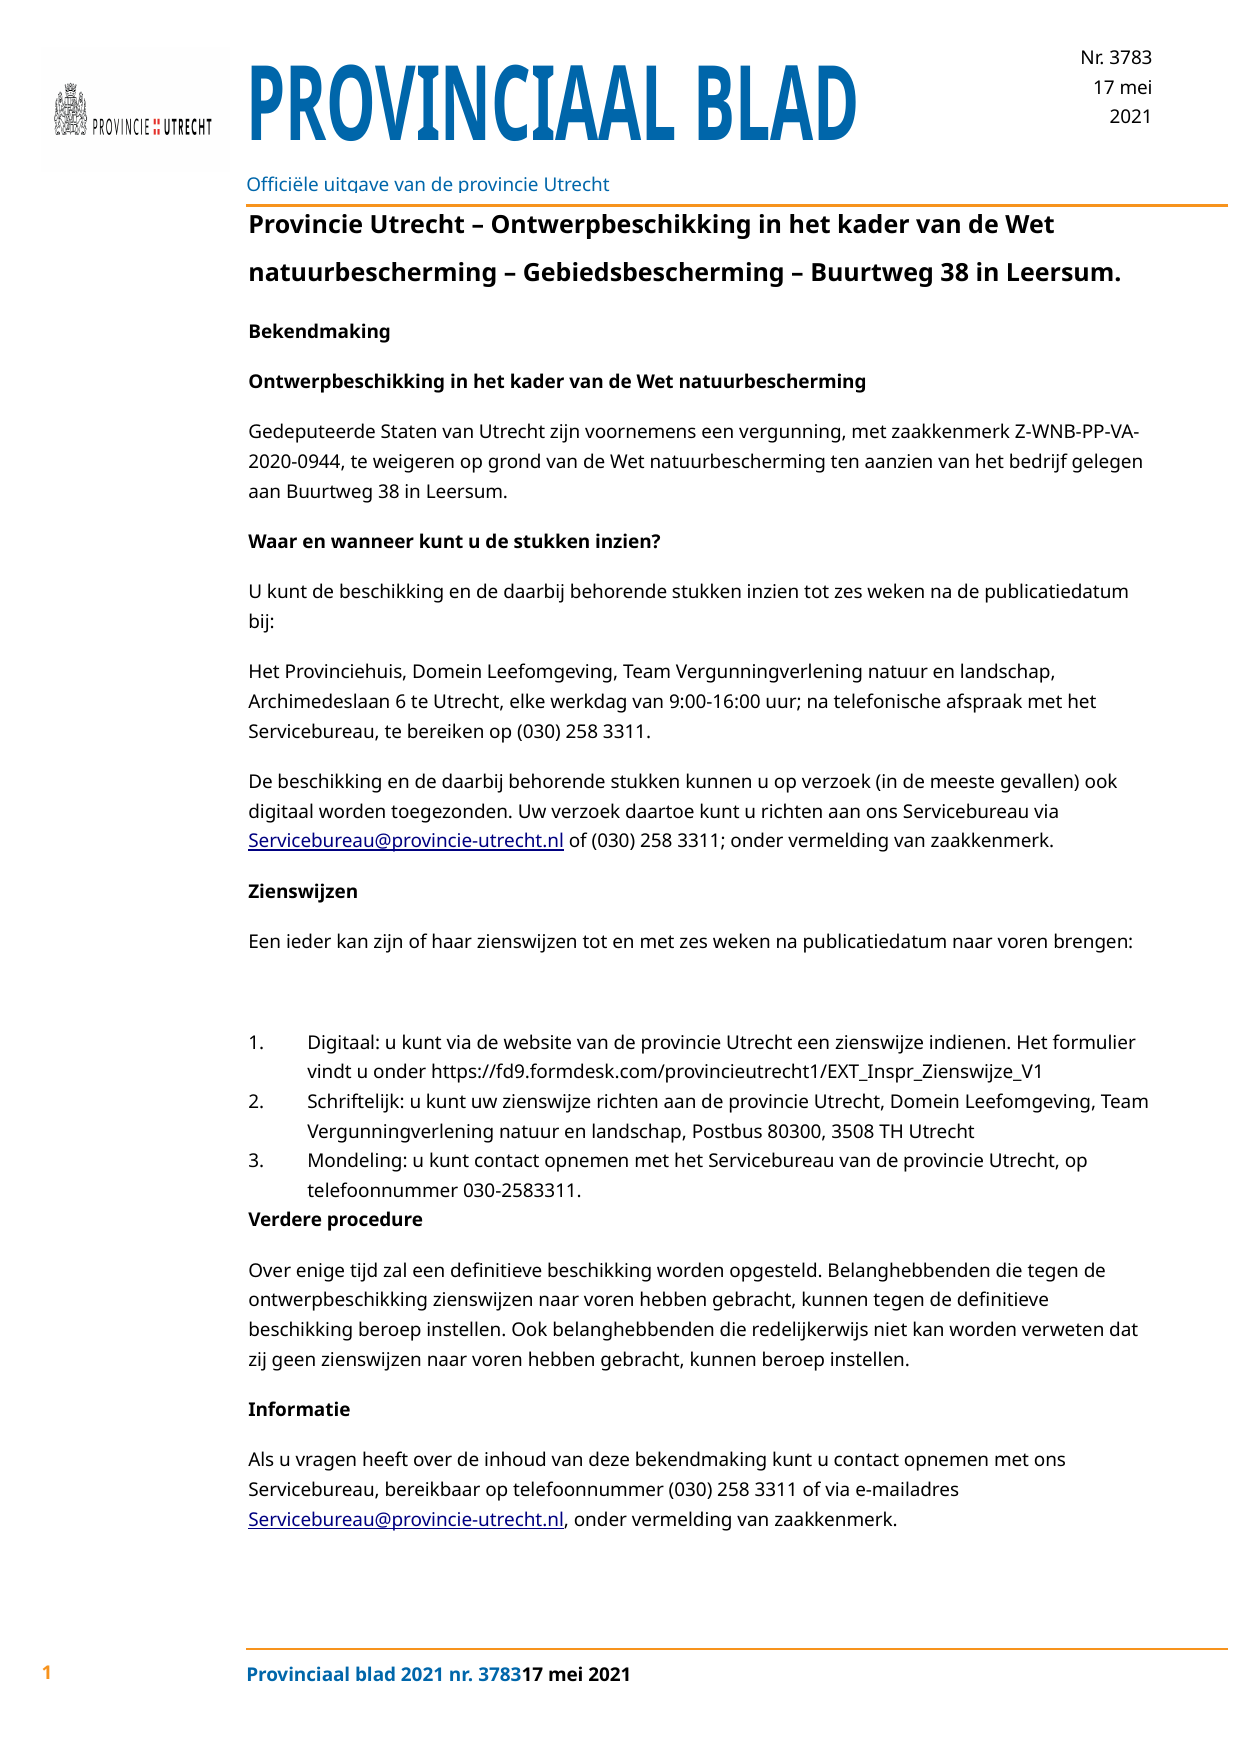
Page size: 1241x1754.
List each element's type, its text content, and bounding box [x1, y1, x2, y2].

text Over enige tijd zal een definitieve beschikking worden opgesteld. Belanghebbenden die tegen de ontwerpbeschikking zienswijzen naar voren hebben gebracht, kunnen tegen de definitieve beschikking beroep instellen. Ook belanghebbenden die redelijkerwijs niet kan worden verweten dat zij geen zienswijzen naar voren hebben gebracht, kunnen beroep instellen. [248, 1257, 1152, 1372]
list Schriftelijk: u kunt uw zienswijze richten aan de provincie Utrecht, Domein Leefomgeving, Team Vergunningverlening natuur en landschap, Postbus 80300, 3508 TH Utrecht [248, 1088, 1152, 1144]
text Provincie Utrecht – Ontwerpbeschikking in het kader van de Wet natuurbescherming – Gebiedsbescherming – Buurtweg 38 in Leersum. [248, 207, 1152, 288]
picture [41, 47, 231, 172]
text Bekendmaking [248, 318, 1152, 344]
text Zienswijzen [248, 878, 1152, 904]
text Als u vragen heeft over de inhoud van deze bekendmaking kunt u contact opnemen met ons Servicebureau, bereikbaar op telefoonnummer (030) 258 3311 of via e-mailadres Servicebureau@provincie-utrecht.nl, onder vermelding van zaakkenmerk. [248, 1447, 1152, 1532]
text De beschikking en de daarbij behorende stukken kunnen u op verzoek (in de meeste gevallen) ook digitaal worden toegezonden. Uw verzoek daartoe kunt u richten aan ons Servicebureau via Servicebureau@provincie-utrecht.nl of (030) 258 3311; onder vermelding van zaakkenmerk. [248, 768, 1152, 853]
text Waar en wanneer kunt u de stukken inzien? [248, 528, 1152, 554]
text Informatie [248, 1396, 1152, 1422]
list Mondeling: u kunt contact opnemen met het Servicebureau van de provincie Utrecht, op telefoonnummer 030-2583311. [248, 1147, 1152, 1203]
text Een ieder kan zijn of haar zienswijzen tot en met zes weken na publicatiedatum naar voren brengen: [248, 928, 1152, 954]
text Verdere procedure [248, 1207, 1152, 1232]
text Het Provinciehuis, Domein Leefomgeving, Team Vergunningverlening natuur en landschap, Archimedeslaan 6 te Utrecht, elke werkdag van 9:00-16:00 uur; na telefonische afspraak met het Servicebureau, te bereiken op (030) 258 3311. [248, 659, 1152, 744]
text Ontwerpbeschikking in het kader van de Wet natuurbescherming [248, 368, 1152, 394]
text U kunt de beschikking en de daarbij behorende stukken inzien tot zes weken na de publicatiedatum bij: [248, 579, 1152, 634]
text Gedeputeerde Staten van Utrecht zijn voornemens een vergunning, met zaakkenmerk Z-WNB-PP-VA-2020-0944, te weigeren op grond van de Wet natuurbescherming ten aanzien van het bedrijf gelegen aan Buurtweg 38 in Leersum. [248, 419, 1152, 504]
list Digitaal: u kunt via de website van de provincie Utrecht een zienswijze indienen. Het formulier vindt u onder https://fd9.formdesk.com/provincieutrecht1/EXT_Inspr_Zienswijze_V1 [248, 1029, 1152, 1084]
